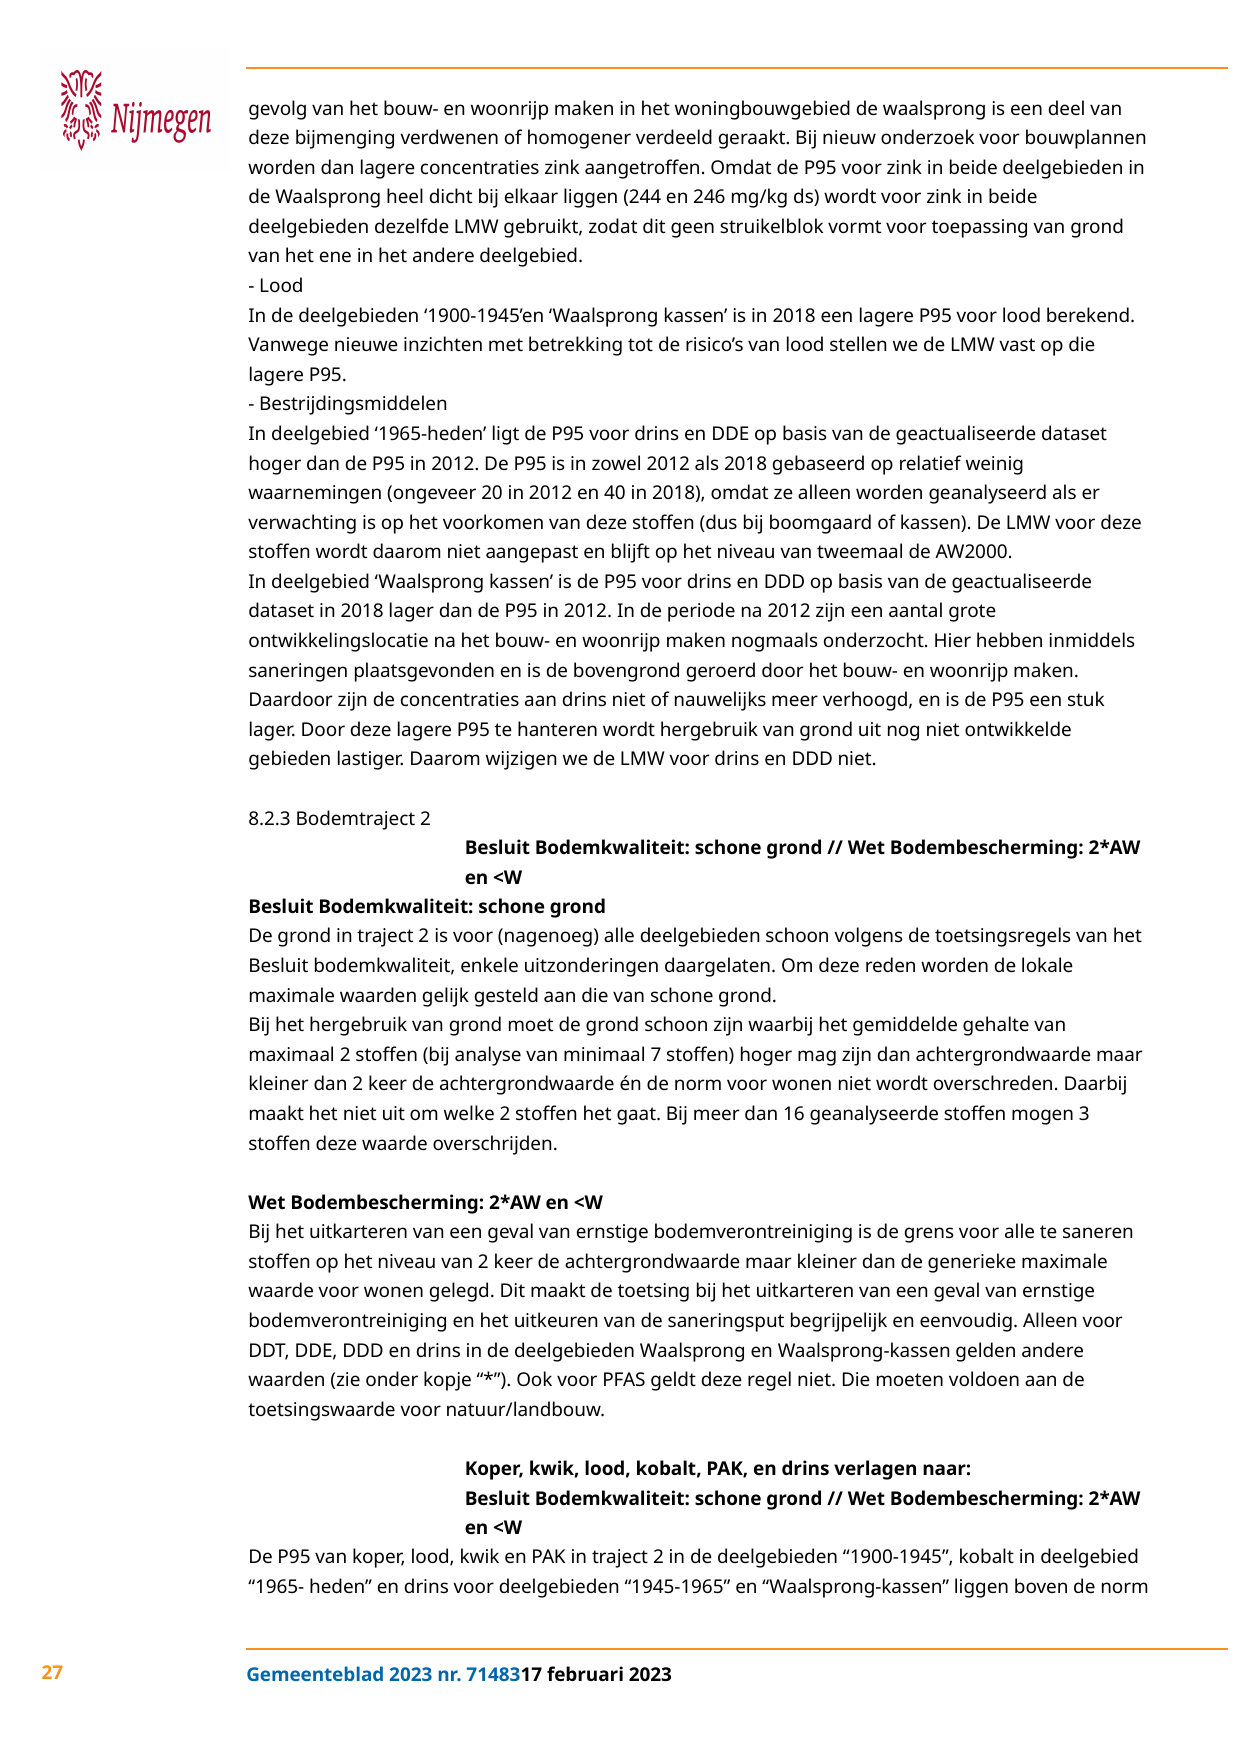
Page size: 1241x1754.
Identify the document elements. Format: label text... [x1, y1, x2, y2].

text Besluit Bodemkwaliteit: schone grond [248, 893, 1152, 919]
table_header [248, 1455, 464, 1540]
text Bij het hergebruik van grond moet de grond schoon zijn waarbij het gemiddelde gehalte van maximaal 2 stoffen (bij analyse van minimaal 7 stoffen) hoger mag zijn dan achtergrondwaarde maar kleiner dan 2 keer de achtergrondwaarde én de norm voor wonen niet wordt overschreden. Daarbij maakt het niet uit om welke 2 stoffen het gaat. Bij meer dan 16 geanalyseerde stoffen mogen 3 stoffen deze waarde overschrijden. [248, 1011, 1152, 1155]
text De P95 van koper, lood, kwik en PAK in traject 2 in de deelgebieden “1900-1945”, kobalt in deelgebied “1965- heden” en drins voor deelgebieden “1945-1965” en “Waalsprong-kassen” liggen boven de norm [248, 1543, 1152, 1599]
picture [41, 47, 231, 172]
table_header Besluit Bodemkwaliteit: schone grond // Wet Bodembescherming: 2*AW en <W [465, 835, 1152, 890]
text 8.2.3 Bodemtraject 2 [248, 805, 1152, 831]
table_header Koper, kwik, lood, kobalt, PAK, en drins verlagen naar: Besluit Bodemkwaliteit: schone grond // Wet Bodembescherming: 2*AW en <W [465, 1455, 1152, 1540]
text In deelgebied ‘Waalsprong kassen’ is de P95 voor drins en DDD op basis van de geactualiseerde dataset in 2018 lager dan de P95 in 2012. In de periode na 2012 zijn een aantal grote ontwikkelingslocatie na het bouw- en woonrijp maken nogmaals onderzocht. Hier hebben inmiddels saneringen plaatsgevonden en is de bovengrond geroerd door het bouw- en woonrijp maken. Daardoor zijn de concentraties aan drins niet of nauwelijks meer verhoogd, en is de P95 een stuk lager. Door deze lagere P95 te hanteren wordt hergebruik van grond uit nog niet ontwikkelde gebieden lastiger. Daarom wijzigen we de LMW voor drins en DDD niet. [248, 568, 1152, 771]
text Bij het uitkarteren van een geval van ernstige bodemverontreiniging is de grens voor alle te saneren stoffen op het niveau van 2 keer de achtergrondwaarde maar kleiner dan de generieke maximale waarde voor wonen gelegd. Dit maakt de toetsing bij het uitkarteren van een geval van ernstige bodemverontreiniging en het uitkeuren van de saneringsput begrijpelijk en eenvoudig. Alleen voor DDT, DDE, DDD en drins in de deelgebieden Waalsprong en Waalsprong-kassen gelden andere waarden (zie onder kopje “*”). Ook voor PFAS geldt deze regel niet. Die moeten voldoen aan de toetsingswaarde voor natuur/landbouw. [248, 1218, 1152, 1422]
text - Bestrijdingsmiddelen [248, 391, 1152, 416]
table_header [248, 835, 464, 890]
text - Lood [248, 272, 1152, 298]
text Wet Bodembescherming: 2*AW en <W [248, 1189, 1152, 1214]
text De grond in traject 2 is voor (nagenoeg) alle deelgebieden schoon volgens de toetsingsregels van het Besluit bodemkwaliteit, enkele uitzonderingen daargelaten. Om deze reden worden de lokale maximale waarden gelijk gesteld aan die van schone grond. [248, 923, 1152, 1007]
text gevolg van het bouw- en woonrijp maken in het woningbouwgebied de waalsprong is een deel van deze bijmenging verdwenen of homogener verdeeld geraakt. Bij nieuw onderzoek voor bouwplannen worden dan lagere concentraties zink aangetroffen. Omdat de P95 voor zink in beide deelgebieden in de Waalsprong heel dicht bij elkaar liggen (244 en 246 mg/kg ds) wordt voor zink in beide deelgebieden dezelfde LMW gebruikt, zodat dit geen struikelblok vormt voor toepassing van grond van het ene in het andere deelgebied. [248, 95, 1152, 268]
text In de deelgebieden ‘1900-1945’en ‘Waalsprong kassen’ is in 2018 een lagere P95 voor lood berekend. Vanwege nieuwe inzichten met betrekking tot de risico’s van lood stellen we de LMW vast op die lagere P95. [248, 302, 1152, 387]
text In deelgebied ‘1965-heden’ ligt de P95 voor drins en DDE op basis van de geactualiseerde dataset hoger dan de P95 in 2012. De P95 is in zowel 2012 als 2018 gebaseerd op relatief weinig waarnemingen (ongeveer 20 in 2012 en 40 in 2018), omdat ze alleen worden geanalyseerd als er verwachting is op het voorkomen van deze stoffen (dus bij boomgaard of kassen). De LMW voor deze stoffen wordt daarom niet aangepast en blijft op het niveau van tweemaal de AW2000. [248, 420, 1152, 564]
